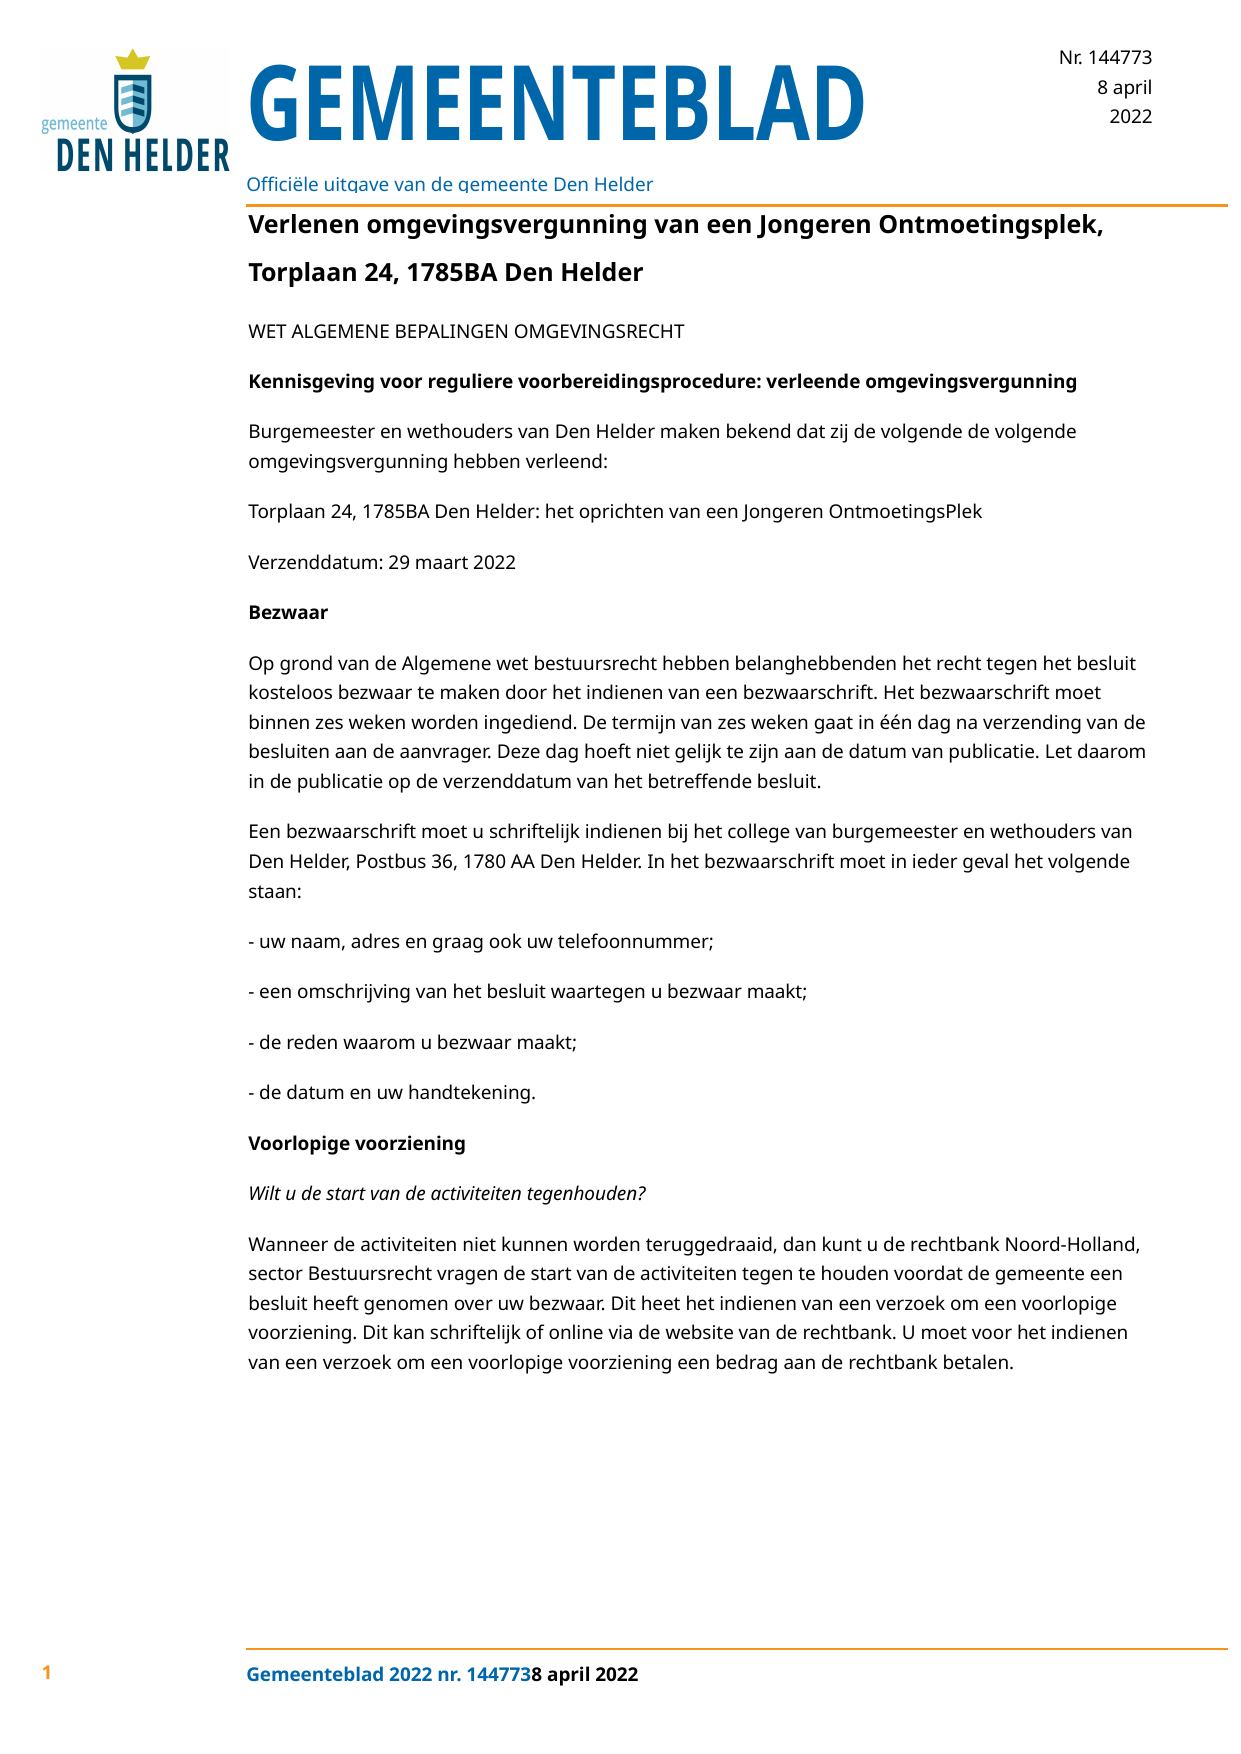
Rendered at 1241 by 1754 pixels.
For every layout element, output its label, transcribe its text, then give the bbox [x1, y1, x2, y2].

picture [100, 154, 106, 172]
text WET ALGEMENE BEPALINGEN OMGEVINGSRECHT [248, 318, 1152, 344]
picture [182, 144, 187, 165]
text - de datum en uw handtekening. [248, 1079, 1152, 1105]
text Wilt u de start van de activiteiten tegenhouden? [248, 1180, 1152, 1206]
picture [130, 157, 135, 172]
picture [63, 144, 68, 165]
text Voorlopige voorziening [248, 1130, 1152, 1156]
picture [41, 47, 231, 172]
picture [220, 160, 224, 172]
text - uw naam, adres en graag ook uw telefoonnummer; [248, 928, 1152, 954]
text Kennisgeving voor reguliere voorbereidingsprocedure: verleende omgevingsvergunning [248, 368, 1152, 394]
text Wanneer de activiteiten niet kunnen worden teruggedraaid, dan kunt u de rechtbank Noord-Holland, sector Bestuursrecht vragen de start van de activiteiten tegen te houden voordat de gemeente een besluit heeft genomen over uw bezwaar. Dit heet het indienen van een verzoek om een voorlopige voorziening. Dit kan schriftelijk of online via de website van de rechtbank. U moet voor het indienen van een verzoek om een voorlopige voorziening een bedrag aan de rechtbank betalen. [248, 1231, 1152, 1375]
text Verzenddatum: 29 maart 2022 [248, 549, 1152, 575]
text - de reden waarom u bezwaar maakt; [248, 1029, 1152, 1055]
text Bezwaar [248, 599, 1152, 625]
text Torplaan 24, 1785BA Den Helder: het oprichten van een Jongeren OntmoetingsPlek [248, 499, 1152, 524]
text Burgemeester en wethouders van Den Helder maken bekend dat zij de volgende de volgende omgevingsvergunning hebben verleend: [248, 419, 1152, 474]
text Verlenen omgevingsvergunning van een Jongeren Ontmoetingsplek, Torplaan 24, 1785BA Den Helder [248, 207, 1152, 288]
text Op grond van de Algemene wet bestuursrecht hebben belanghebbenden het recht tegen het besluit kosteloos bezwaar te maken door het indienen van een bezwaarschrift. Het bezwaarschrift moet binnen zes weken worden ingediend. De termijn van zes weken gaat in één dag na verzending van de besluiten aan de aanvrager. Deze dag hoeft niet gelijk te zijn aan de datum van publicatie. Let daarom in de publicatie op de verzenddatum van het betreffende besluit. [248, 650, 1152, 794]
text Een bezwaarschrift moet u schriftelijk indienen bij het college van burgemeester en wethouders van Den Helder, Postbus 36, 1780 AA Den Helder. In het bezwaarschrift moet in ieder geval het volgende staan: [248, 819, 1152, 904]
text - een omschrijving van het besluit waartegen u bezwaar maakt; [248, 979, 1152, 1004]
